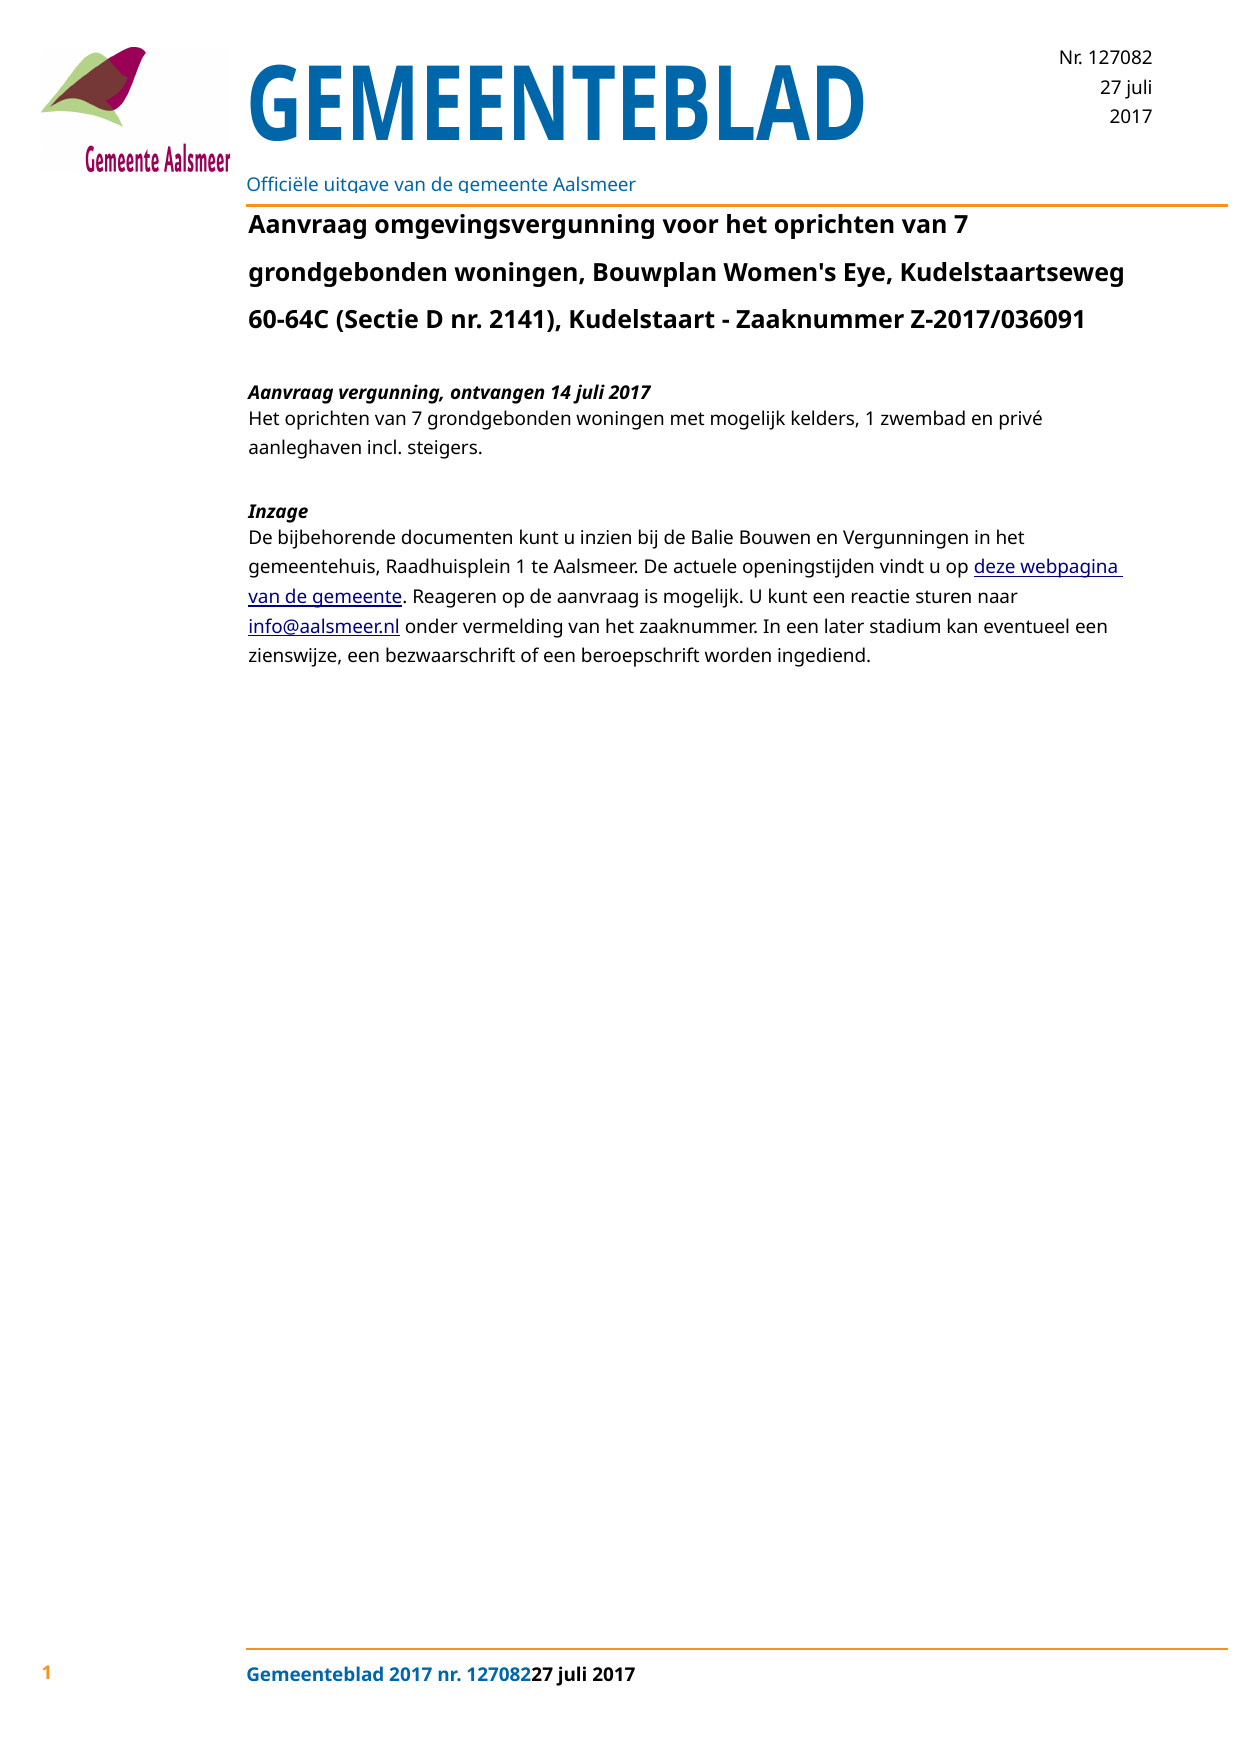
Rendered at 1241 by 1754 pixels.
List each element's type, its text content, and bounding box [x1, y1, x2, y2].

text De bijbehorende documenten kunt u inzien bij de Balie Bouwen en Vergunningen in het gemeentehuis, Raadhuisplein 1 te Aalsmeer. De actuele openingstijden vindt u op deze webpagina van de gemeente. Reageren op de aanvraag is mogelijk. U kunt een reactie sturen naar info@aalsmeer.nl onder vermelding van het zaaknummer. In een later stadium kan eventueel een zienswijze, een bezwaarschrift of een beroepschrift worden ingediend. [248, 524, 1152, 668]
text Het oprichten van 7 grondgebonden woningen met mogelijk kelders, 1 zwembad en privé aanleghaven incl. steigers. [248, 405, 1152, 460]
text Aanvraag vergunning, ontvangen 14 juli 2017 [248, 379, 1152, 405]
text ​ [248, 693, 1152, 718]
text Aanvraag omgevingsvergunning voor het oprichten van 7 grondgebonden woningen, Bouwplan Women's Eye, Kudelstaartseweg 60-64C (Sectie D nr. 2141), Kudelstaart - Zaaknummer Z-2017/036091 [248, 207, 1152, 336]
text Inzage [248, 498, 1152, 524]
picture [41, 47, 231, 172]
